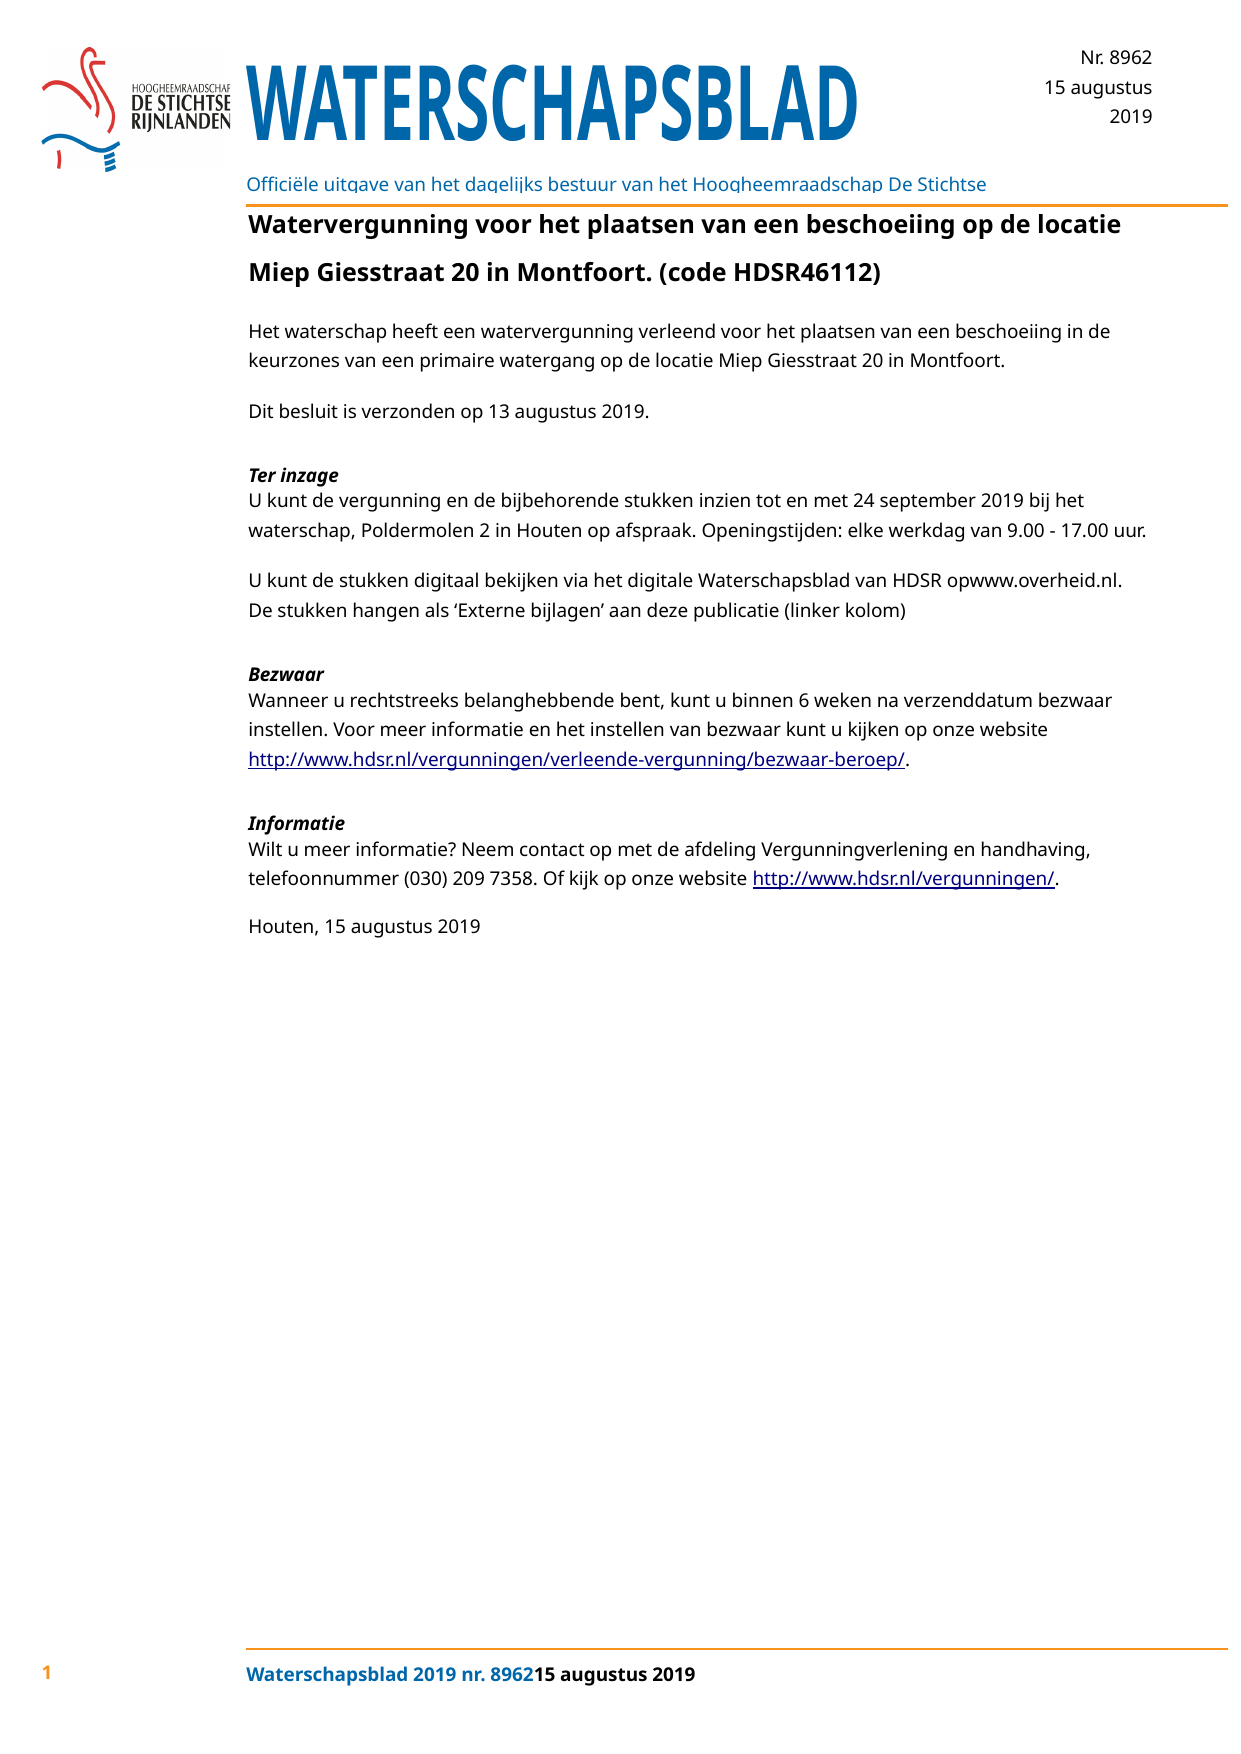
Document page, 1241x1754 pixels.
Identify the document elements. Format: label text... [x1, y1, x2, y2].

text Ter inzage [248, 462, 1152, 488]
text Wanneer u rechtstreeks belanghebbende bent, kunt u binnen 6 weken na verzenddatum bezwaar instellen. Voor meer informatie en het instellen van bezwaar kunt u kijken op onze website http://www.hdsr.nl/vergunningen/verleende-vergunning/bezwaar-beroep/. [248, 687, 1152, 772]
picture [41, 47, 231, 172]
text Het waterschap heeft een watervergunning verleend voor het plaatsen van een beschoeiing in de keurzones van een primaire watergang op de locatie Miep Giesstraat 20 in Montfoort. [248, 318, 1152, 373]
text Bezwaar [248, 661, 1152, 687]
text Watervergunning voor het plaatsen van een beschoeiing op de locatie Miep Giesstraat 20 in Montfoort. (code HDSR46112) [248, 207, 1152, 288]
text Wilt u meer informatie? Neem contact op met de afdeling Vergunningverlening en handhaving, telefoonnummer (030) 209 7358. Of kijk op onze website http://www.hdsr.nl/vergunningen/. [248, 836, 1152, 891]
text U kunt de vergunning en de bijbehorende stukken inzien tot en met 24 september 2019 bij het waterschap, Poldermolen 2 in Houten op afspraak. Openingstijden: elke werkdag van 9.00 - 17.00 uur. [248, 488, 1152, 543]
text Informatie [248, 810, 1152, 836]
text U kunt de stukken digitaal bekijken via het digitale Waterschapsblad van HDSR opwww.overheid.nl. De stukken hangen als ‘Externe bijlagen’ aan deze publicatie (linker kolom) [248, 568, 1152, 623]
text Houten, 15 augustus 2019 [248, 913, 1152, 939]
text Dit besluit is verzonden op 13 augustus 2019. [248, 398, 1152, 424]
